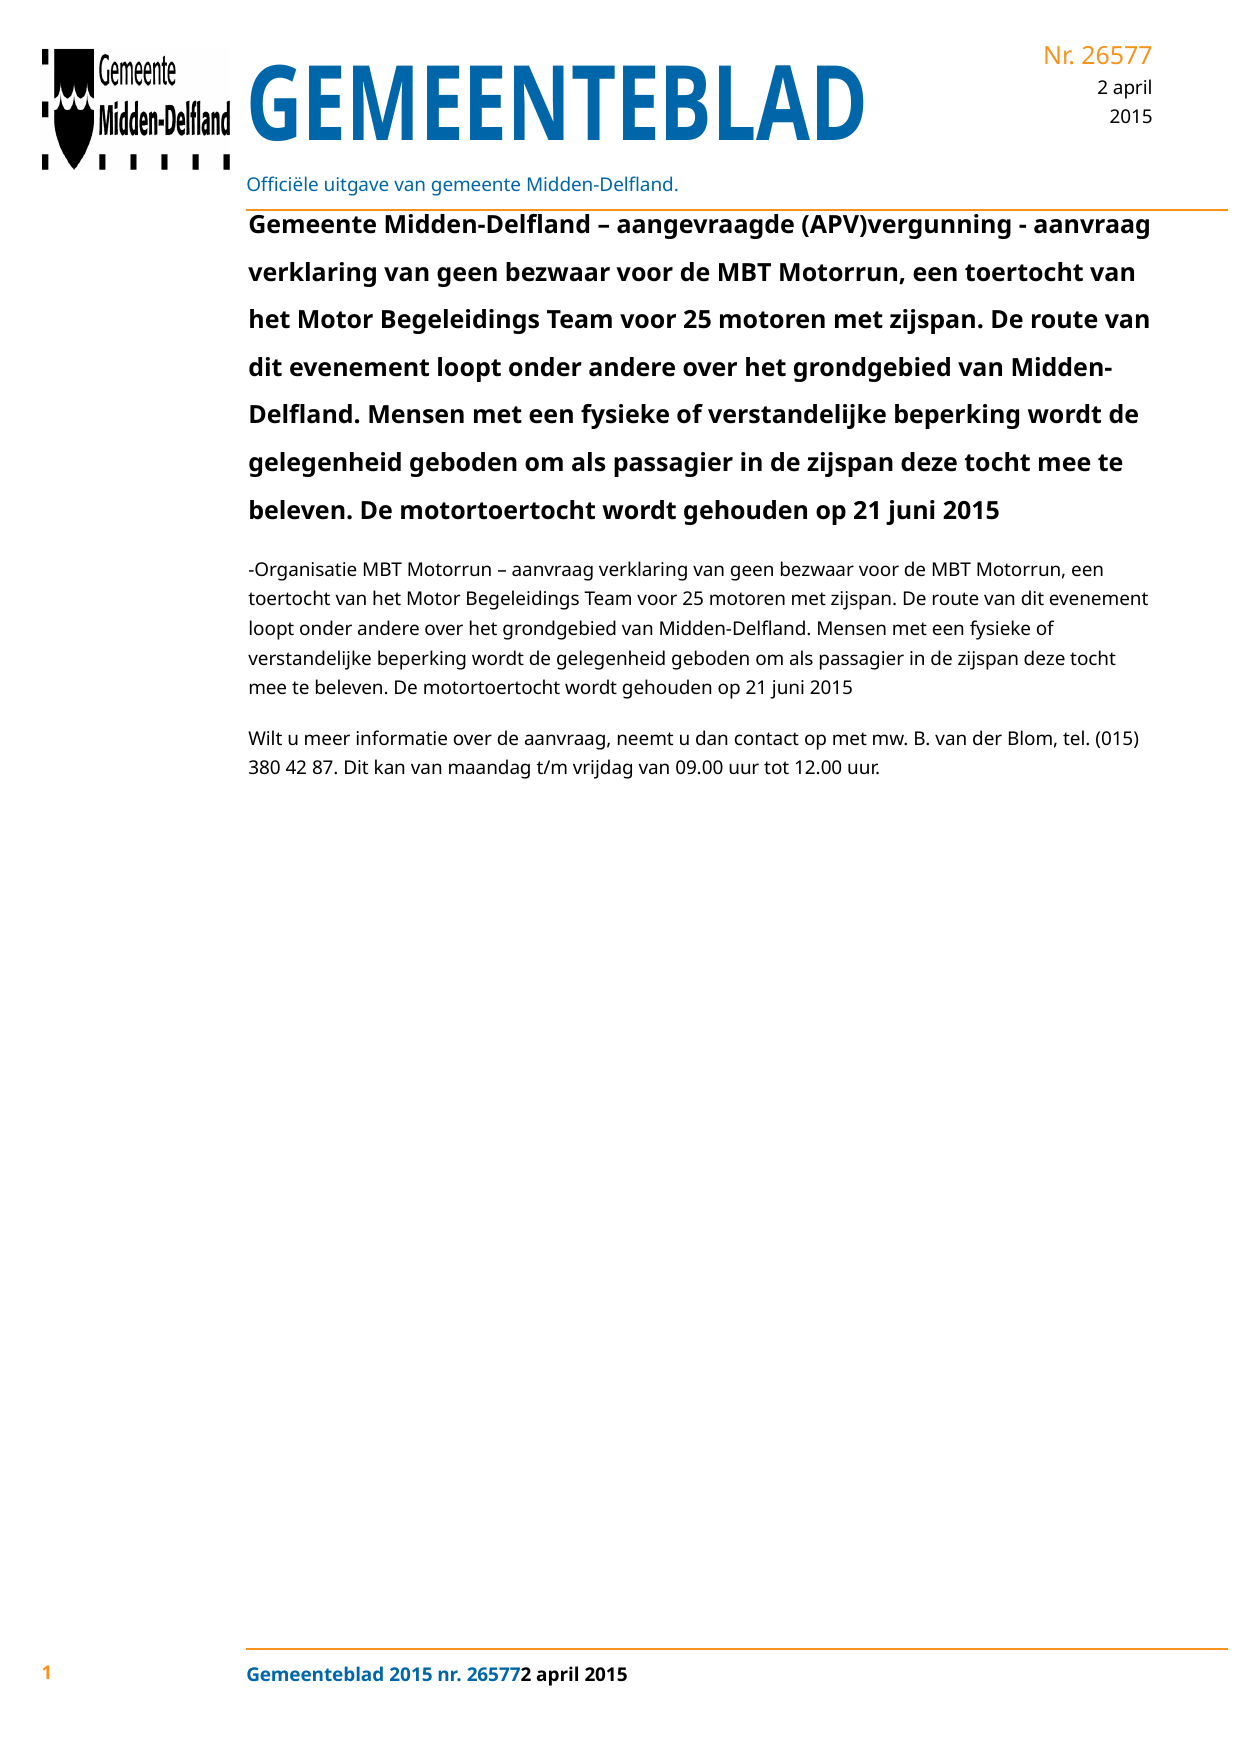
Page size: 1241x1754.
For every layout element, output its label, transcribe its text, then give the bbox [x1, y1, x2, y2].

text -Organisatie MBT Motorrun – aanvraag verklaring van geen bezwaar voor de MBT Motorrun, een toertocht van het Motor Begeleidings Team voor 25 motoren met zijspan. De route van dit evenement loopt onder andere over het grondgebied van Midden-Delfland. Mensen met een fysieke of verstandelijke beperking wordt de gelegenheid geboden om als passagier in de zijspan deze tocht mee te beleven. De motortoertocht wordt gehouden op 21 juni 2015 [248, 556, 1152, 700]
text Wilt u meer informatie over de aanvraag, neemt u dan contact op met mw. B. van der Blom, tel. (015) 380 42 87. Dit kan van maandag t/m vrijdag van 09.00 uur tot 12.00 uur. [248, 725, 1152, 780]
text Gemeente Midden-Delfland – aangevraagde (APV)vergunning - aanvraag verklaring van geen bezwaar voor de MBT Motorrun, een toertocht van het Motor Begeleidings Team voor 25 motoren met zijspan. De route van dit evenement loopt onder andere over het grondgebied van Midden-Delfland. Mensen met een fysieke of verstandelijke beperking wordt de gelegenheid geboden om als passagier in de zijspan deze tocht mee te beleven. De motortoertocht wordt gehouden op 21 juni 2015 [248, 211, 1152, 526]
picture [41, 47, 231, 172]
